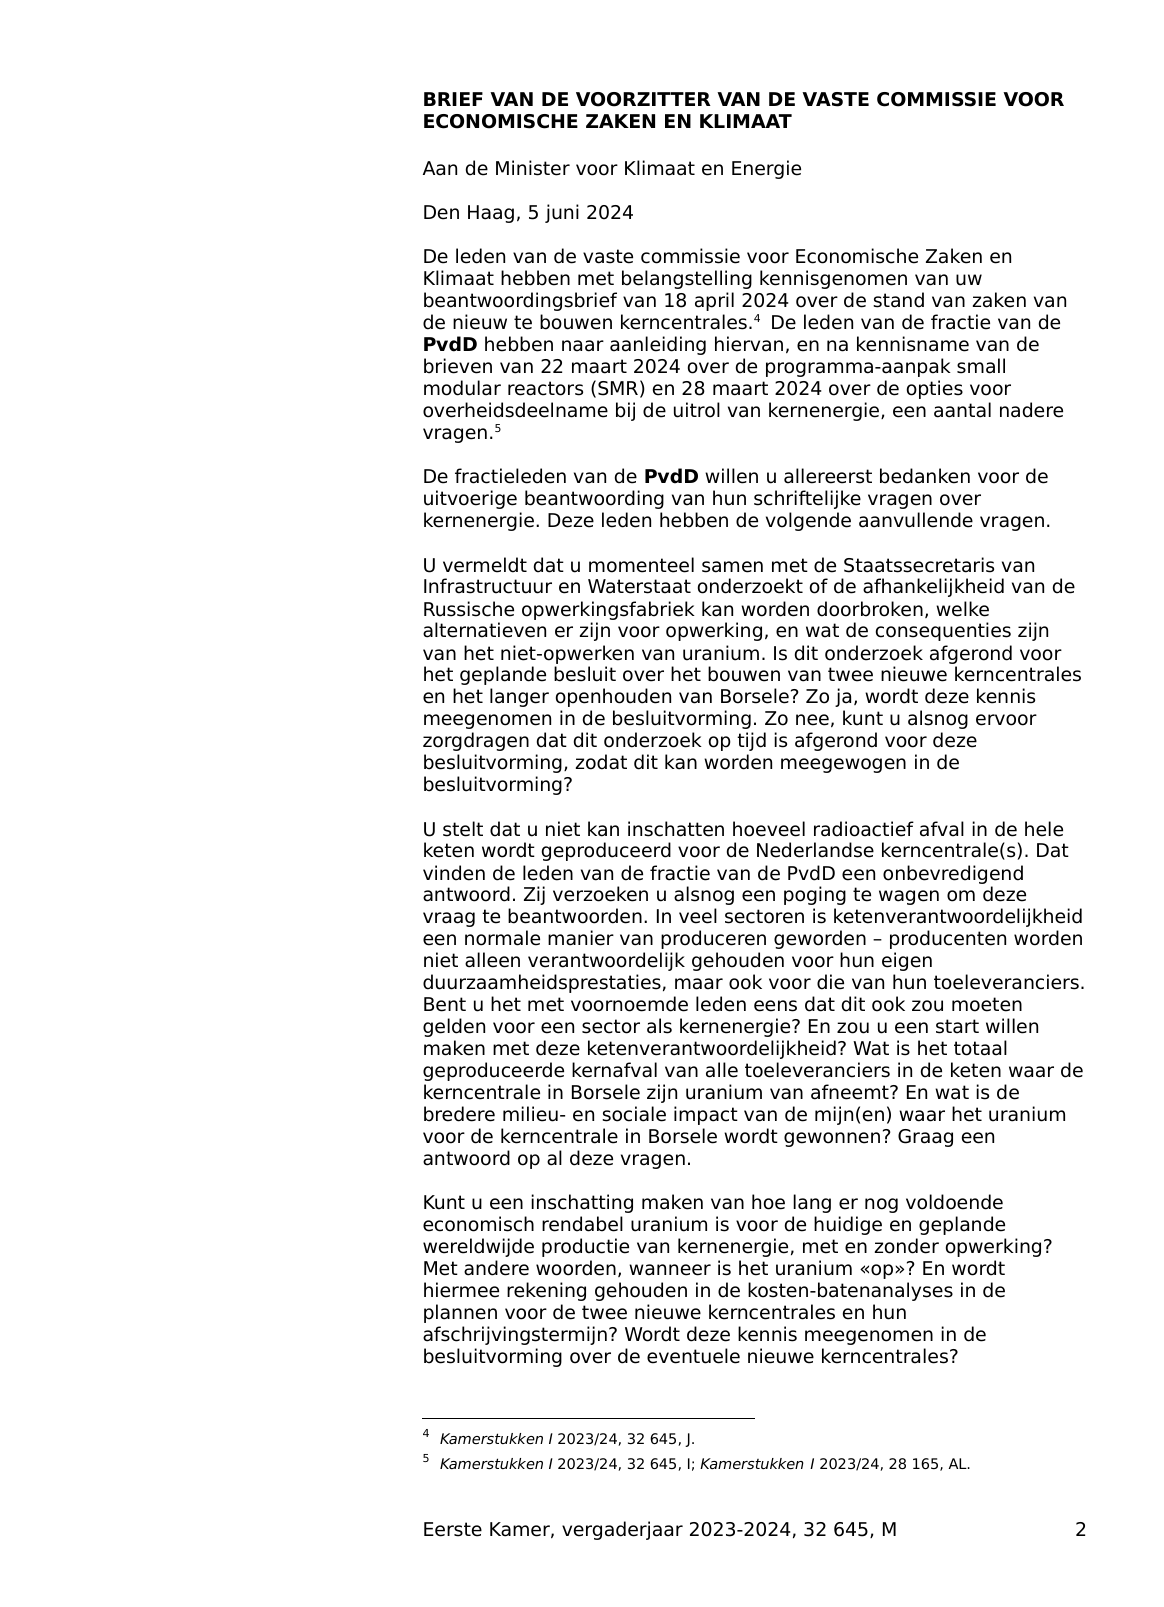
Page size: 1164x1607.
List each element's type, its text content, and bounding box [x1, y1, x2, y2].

text De leden van de vaste commissie voor Economische Zaken en Klimaat hebben met belangstelling kennisgenomen van uw beantwoordingsbrief van 18 april 2024 over de stand van zaken van de nieuw te bouwen kerncentrales. De leden van de fractie van de PvdD hebben naar aanleiding hiervan, en na kennisname van de brieven van 22 maart 2024 over de programma-aanpak small modular reactors (SMR) en 28 maart 2024 over de opties voor overheidsdeelname bij de uitrol van kernenergie, een aantal nadere vragen. [422, 246, 1087, 444]
text De fractieleden van de PvdD willen u allereerst bedanken voor de uitvoerige beantwoording van hun schriftelijke vragen over kernenergie. Deze leden hebben de volgende aanvullende vragen. [422, 466, 1087, 532]
text Aan de Minister voor Klimaat en Energie [422, 158, 1087, 180]
text U stelt dat u niet kan inschatten hoeveel radioactief afval in de hele keten wordt geproduceerd voor de Nederlandse kerncentrale(s). Dat vinden de leden van de fractie van de PvdD een onbevredigend antwoord. Zij verzoeken u alsnog een poging te wagen om deze vraag te beantwoorden. In veel sectoren is ketenverantwoordelijkheid een normale manier van produceren geworden – producenten worden niet alleen verantwoordelijk gehouden voor hun eigen duurzaamheidsprestaties, maar ook voor die van hun toeleveranciers. Bent u het met voornoemde leden eens dat dit ook zou moeten gelden voor een sector als kernenergie? En zou u een start willen maken met deze ketenverantwoordelijkheid? Wat is het totaal geproduceerde kernafval van alle toeleveranciers in de keten waar de kerncentrale in Borsele zijn uranium van afneemt? En wat is de bredere milieu- en sociale impact van de mijn(en) waar het uranium voor de kerncentrale in Borsele wordt gewonnen? Graag een antwoord op al deze vragen. [422, 818, 1087, 1170]
text Kamerstukken I 2023/24, 32 645, J. [422, 1427, 1087, 1449]
text Kunt u een inschatting maken van hoe lang er nog voldoende economisch rendabel uranium is voor de huidige en geplande wereldwijde productie van kernenergie, met en zonder opwerking? Met andere woorden, wanneer is het uranium «op»? En wordt hiermee rekening gehouden in de kosten-batenanalyses in de plannen voor de twee nieuwe kerncentrales en hun afschrijvingstermijn? Wordt deze kennis meegenomen in de besluitvorming over de eventuele nieuwe kerncentrales? [422, 1192, 1087, 1368]
subtitle BRIEF VAN DE VOORZITTER VAN DE VASTE COMMISSIE VOOR ECONOMISCHE ZAKEN EN KLIMAAT [422, 89, 1087, 133]
text Kamerstukken I 2023/24, 32 645, I; Kamerstukken I 2023/24, 28 165, AL. [422, 1452, 1087, 1474]
text U vermeldt dat u momenteel samen met de Staatssecretaris van Infrastructuur en Waterstaat onderzoekt of de afhankelijkheid van de Russische opwerkingsfabriek kan worden doorbroken, welke alternatieven er zijn voor opwerking, en wat de consequenties zijn van het niet-opwerken van uranium. Is dit onderzoek afgerond voor het geplande besluit over het bouwen van twee nieuwe kerncentrales en het langer openhouden van Borsele? Zo ja, wordt deze kennis meegenomen in de besluitvorming. Zo nee, kunt u alsnog ervoor zorgdragen dat dit onderzoek op tijd is afgerond voor deze besluitvorming, zodat dit kan worden meegewogen in de besluitvorming? [422, 554, 1087, 796]
text Den Haag, 5 juni 2024 [422, 202, 1087, 224]
